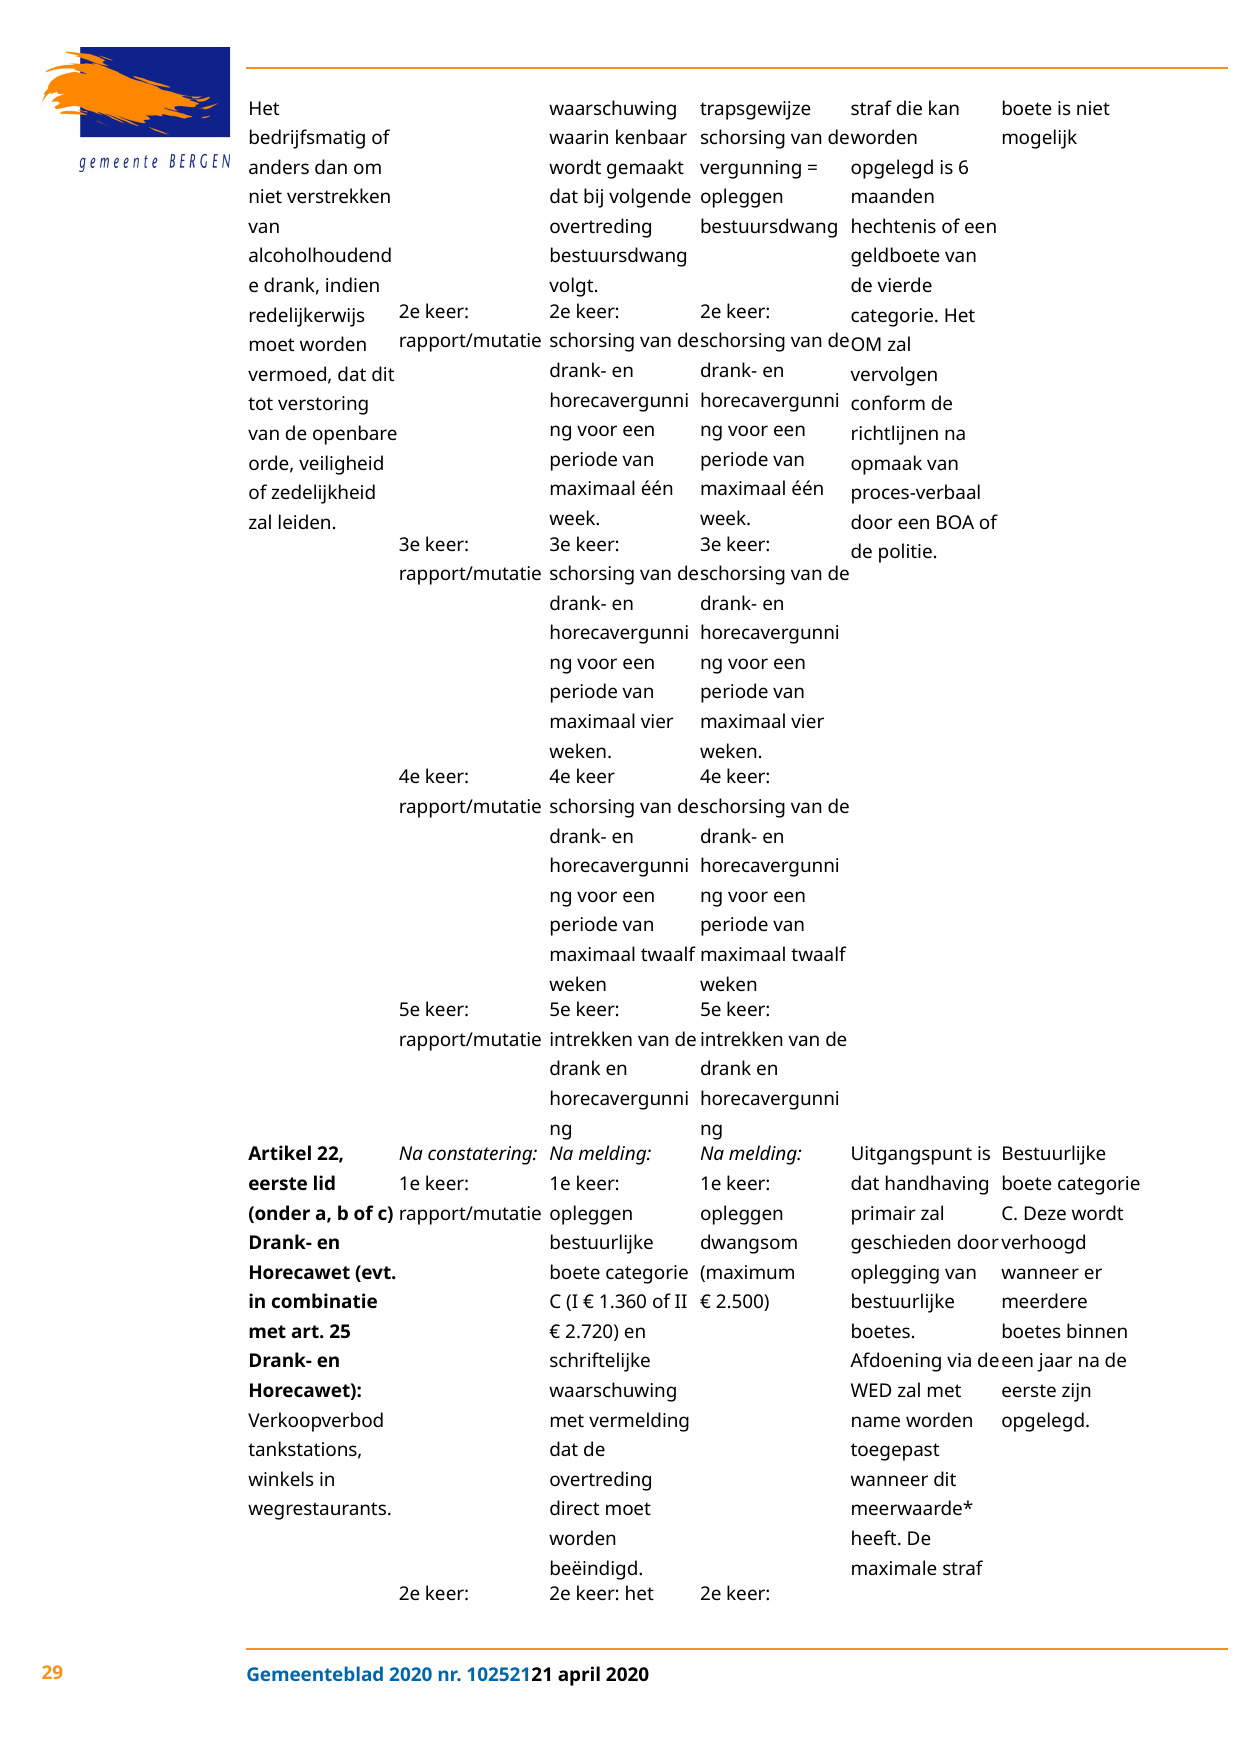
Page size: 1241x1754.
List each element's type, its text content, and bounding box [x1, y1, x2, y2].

table_cell waarschuwing waarin kenbaar wordt gemaakt dat bij volgende overtreding bestuursdwang volgt. [549, 95, 700, 298]
table_cell trapsgewijze schorsing van de vergunning = opleggen bestuursdwang [700, 95, 850, 298]
table_cell 2e keer: schorsing van de drank- en horecavergunning voor een periode van maximaal één week. [549, 298, 700, 531]
table_cell 2e keer: rapport/mutatie [399, 298, 549, 531]
table_cell Na constatering: 1e keer: rapport/mutatie [399, 1141, 549, 1580]
table_cell 3e keer: schorsing van de drank- en horecavergunning voor een periode van maximaal vier weken. [700, 531, 850, 764]
table_cell [399, 95, 549, 298]
table_cell 2e keer: [700, 1580, 850, 1606]
table_cell 4e keer: rapport/mutatie [399, 764, 549, 996]
table_cell 5e keer: intrekken van de drank en horecavergunning [700, 996, 850, 1141]
table_cell 2e keer: schorsing van de drank- en horecavergunning voor een periode van maximaal één week. [700, 298, 850, 531]
table_cell boete is niet mogelijk [1001, 95, 1152, 1141]
table_cell Uitgangspunt is dat handhaving primair zal geschieden door oplegging van bestuurlijke boetes. Afdoening via de WED zal met name worden toegepast wanneer dit meerwaarde* heeft. De maximale straf [850, 1141, 1001, 1606]
table_cell 2e keer: het [549, 1580, 700, 1606]
table_cell 4e keer schorsing van de drank- en horecavergunning voor een periode van maximaal twaalf weken [549, 764, 700, 996]
table_cell 3e keer: rapport/mutatie [399, 531, 549, 764]
table_cell Na melding: 1e keer: opleggen bestuurlijke boete categorie C (I € 1.360 of II € 2.720) en schriftelijke waarschuwing met vermelding dat de overtreding direct moet worden beëindigd. [549, 1141, 700, 1580]
table_cell 2e keer: [399, 1580, 549, 1606]
table_cell straf die kan worden opgelegd is 6 maanden hechtenis of een geldboete van de vierde categorie. Het OM zal vervolgen conform de richtlijnen na opmaak van proces-verbaal door een BOA of de politie. [850, 95, 1001, 1141]
table_cell Artikel 22, eerste lid (onder a, b of c) Drank- en Horecawet (evt. in combinatie met art. 25 Drank- en Horecawet): Verkoopverbod tankstations, winkels in wegrestaurants. [248, 1141, 398, 1606]
table_cell Bestuurlijke boete categorie C. Deze wordt verhoogd wanneer er meerdere boetes binnen een jaar na de eerste zijn opgelegd. [1001, 1141, 1152, 1606]
table_cell 5e keer: rapport/mutatie [399, 996, 549, 1141]
picture [41, 47, 231, 172]
table_cell 3e keer: schorsing van de drank- en horecavergunning voor een periode van maximaal vier weken. [549, 531, 700, 764]
table_cell Het bedrijfsmatig of anders dan om niet verstrekken van alcoholhoudende drank, indien redelijkerwijs moet worden vermoed, dat dit tot verstoring van de openbare orde, veiligheid of zedelijkheid zal leiden. [248, 95, 398, 1141]
table_cell 4e keer: schorsing van de drank- en horecavergunning voor een periode van maximaal twaalf weken [700, 764, 850, 996]
table_cell Na melding: 1e keer: opleggen dwangsom (maximum € 2.500) [700, 1141, 850, 1580]
table_cell 5e keer: intrekken van de drank en horecavergunning [549, 996, 700, 1141]
